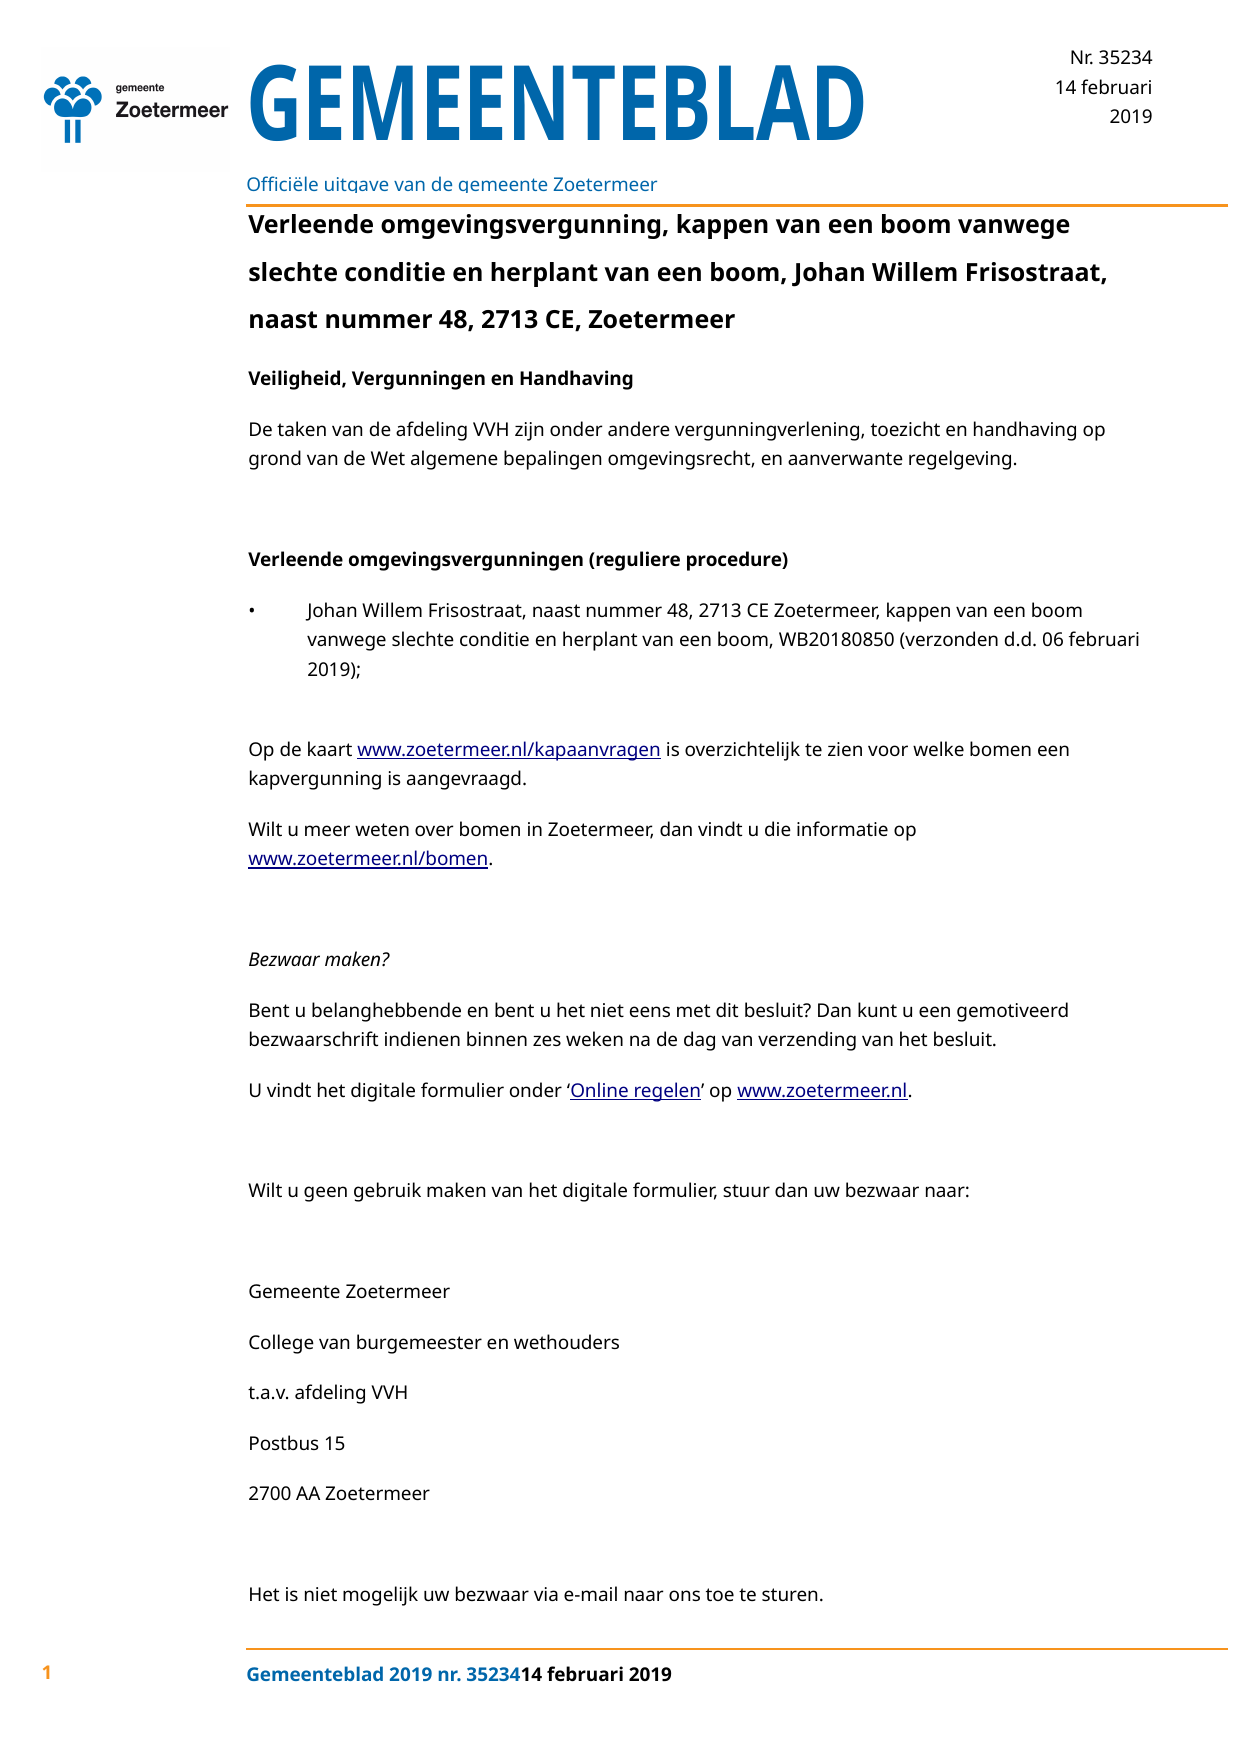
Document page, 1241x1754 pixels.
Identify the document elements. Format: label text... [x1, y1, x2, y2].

text Het is niet mogelijk uw bezwaar via e-mail naar ons toe te sturen. [248, 1581, 1152, 1607]
text Wilt u meer weten over bomen in Zoetermeer, dan vindt u die informatie op www.zoetermeer.nl/bomen. [248, 816, 1152, 871]
text Bent u belanghebbende en bent u het niet eens met dit besluit? Dan kunt u een gemotiveerd bezwaarschrift indienen binnen zes weken na de dag van verzending van het besluit. [248, 997, 1152, 1052]
text U vindt het digitale formulier onder ‘Online regelen’ op www.zoetermeer.nl. [248, 1077, 1152, 1102]
list Johan Willem Frisostraat, naast nummer 48, 2713 CE Zoetermeer, kappen van een boom vanwege slechte conditie en herplant van een boom, WB20180850 (verzonden d.d. 06 februari 2019); [248, 597, 1152, 682]
picture [41, 47, 231, 172]
text Op de kaart www.zoetermeer.nl/kapaanvragen is overzichtelijk te zien voor welke bomen een kapvergunning is aangevraagd. [248, 736, 1152, 791]
text Verleende omgevingsvergunningen (reguliere procedure) [248, 546, 1152, 572]
text t.a.v. afdeling VVH [248, 1379, 1152, 1405]
text 2700 AA Zoetermeer [248, 1480, 1152, 1506]
text Veiligheid, Vergunningen en Handhaving [248, 366, 1152, 391]
text De taken van de afdeling VVH zijn onder andere vergunningverlening, toezicht en handhaving op grond van de Wet algemene bepalingen omgevingsrecht, en aanverwante regelgeving. [248, 416, 1152, 471]
text Postbus 15 [248, 1430, 1152, 1455]
text Verleende omgevingsvergunning, kappen van een boom vanwege slechte conditie en herplant van een boom, Johan Willem Frisostraat, naast nummer 48, 2713 CE, Zoetermeer [248, 207, 1152, 336]
text Gemeente Zoetermeer [248, 1278, 1152, 1304]
text Bezwaar maken? [248, 946, 1152, 972]
text Wilt u geen gebruik maken van het digitale formulier, stuur dan uw bezwaar naar: [248, 1178, 1152, 1203]
text College van burgemeester en wethouders [248, 1329, 1152, 1354]
